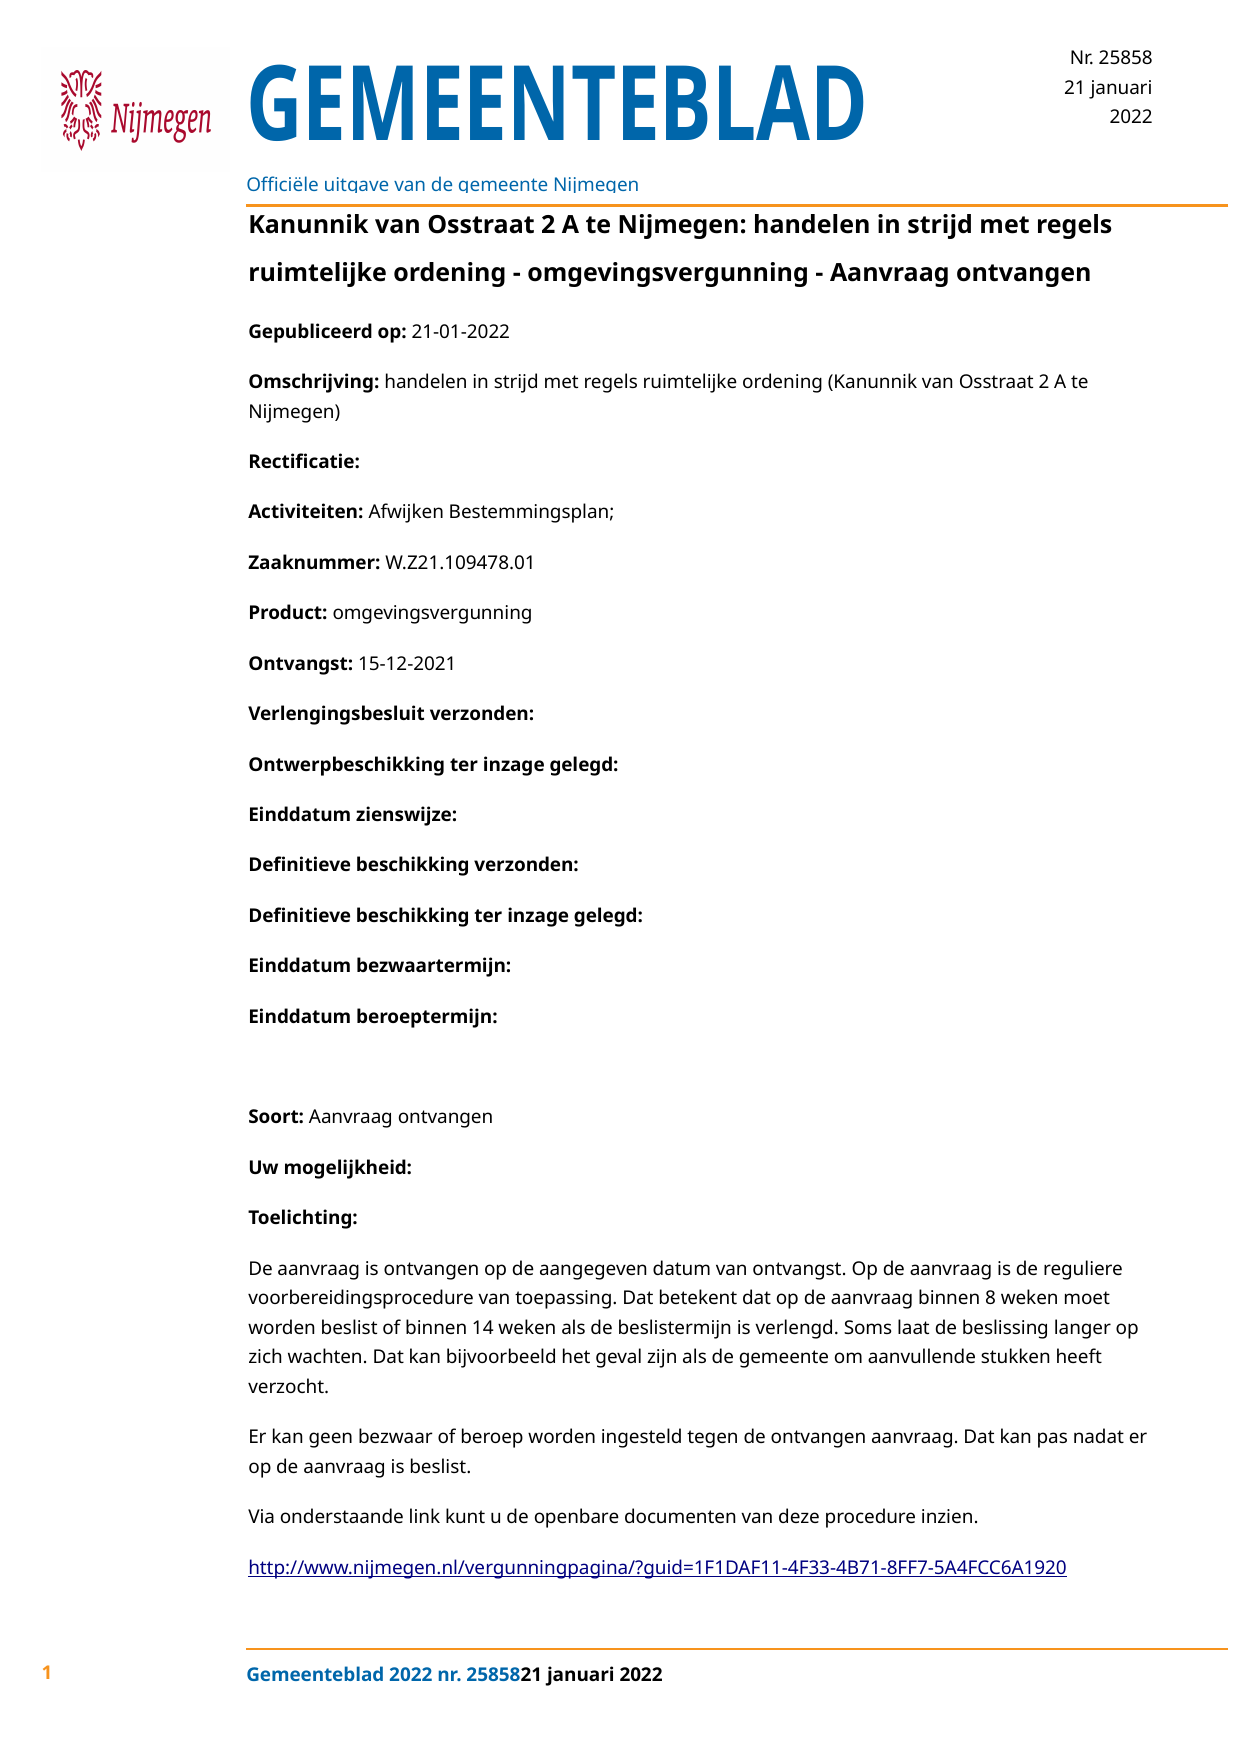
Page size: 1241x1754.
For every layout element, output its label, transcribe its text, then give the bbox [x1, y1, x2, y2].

text Product: omgevingsvergunning [248, 599, 1152, 625]
text Soort: Aanvraag ontvangen [248, 1104, 1152, 1129]
text Activiteiten: Afwijken Bestemmingsplan; [248, 499, 1152, 524]
text Via onderstaande link kunt u de openbare documenten van deze procedure inzien. [248, 1504, 1152, 1529]
text Einddatum bezwaartermijn: [248, 952, 1152, 978]
text Definitieve beschikking ter inzage gelegd: [248, 902, 1152, 928]
text Ontvangst: 15-12-2021 [248, 650, 1152, 676]
text Omschrijving: handelen in strijd met regels ruimtelijke ordening (Kanunnik van Osstraat 2 A te Nijmegen) [248, 368, 1152, 424]
text Verlengingsbesluit verzonden: [248, 700, 1152, 726]
text Ontwerpbeschikking ter inzage gelegd: [248, 751, 1152, 777]
text Kanunnik van Osstraat 2 A te Nijmegen: handelen in strijd met regels ruimtelijke ordening - omgevingsvergunning - Aanvraag ontvangen [248, 207, 1152, 288]
text Einddatum beroeptermijn: [248, 1003, 1152, 1029]
text Einddatum zienswijze: [248, 801, 1152, 827]
text Er kan geen bezwaar of beroep worden ingesteld tegen de ontvangen aanvraag. Dat kan pas nadat er op de aanvraag is beslist. [248, 1424, 1152, 1479]
text Toelichting: [248, 1204, 1152, 1230]
picture [41, 47, 231, 172]
text http://www.nijmegen.nl/vergunningpagina/?guid=1F1DAF11-4F33-4B71-8FF7-5A4FCC6A1920 [248, 1554, 1152, 1580]
text De aanvraag is ontvangen op de aangegeven datum van ontvangst. Op de aanvraag is de reguliere voorbereidingsprocedure van toepassing. Dat betekent dat op de aanvraag binnen 8 weken moet worden beslist of binnen 14 weken als de beslistermijn is verlengd. Soms laat de beslissing langer op zich wachten. Dat kan bijvoorbeeld het geval zijn als de gemeente om aanvullende stukken heeft verzocht. [248, 1255, 1152, 1399]
text Definitieve beschikking verzonden: [248, 852, 1152, 877]
text Uw mogelijkheid: [248, 1154, 1152, 1180]
text Zaaknummer: W.Z21.109478.01 [248, 549, 1152, 575]
text Rectificatie: [248, 448, 1152, 474]
text Gepubliceerd op: 21-01-2022 [248, 318, 1152, 344]
